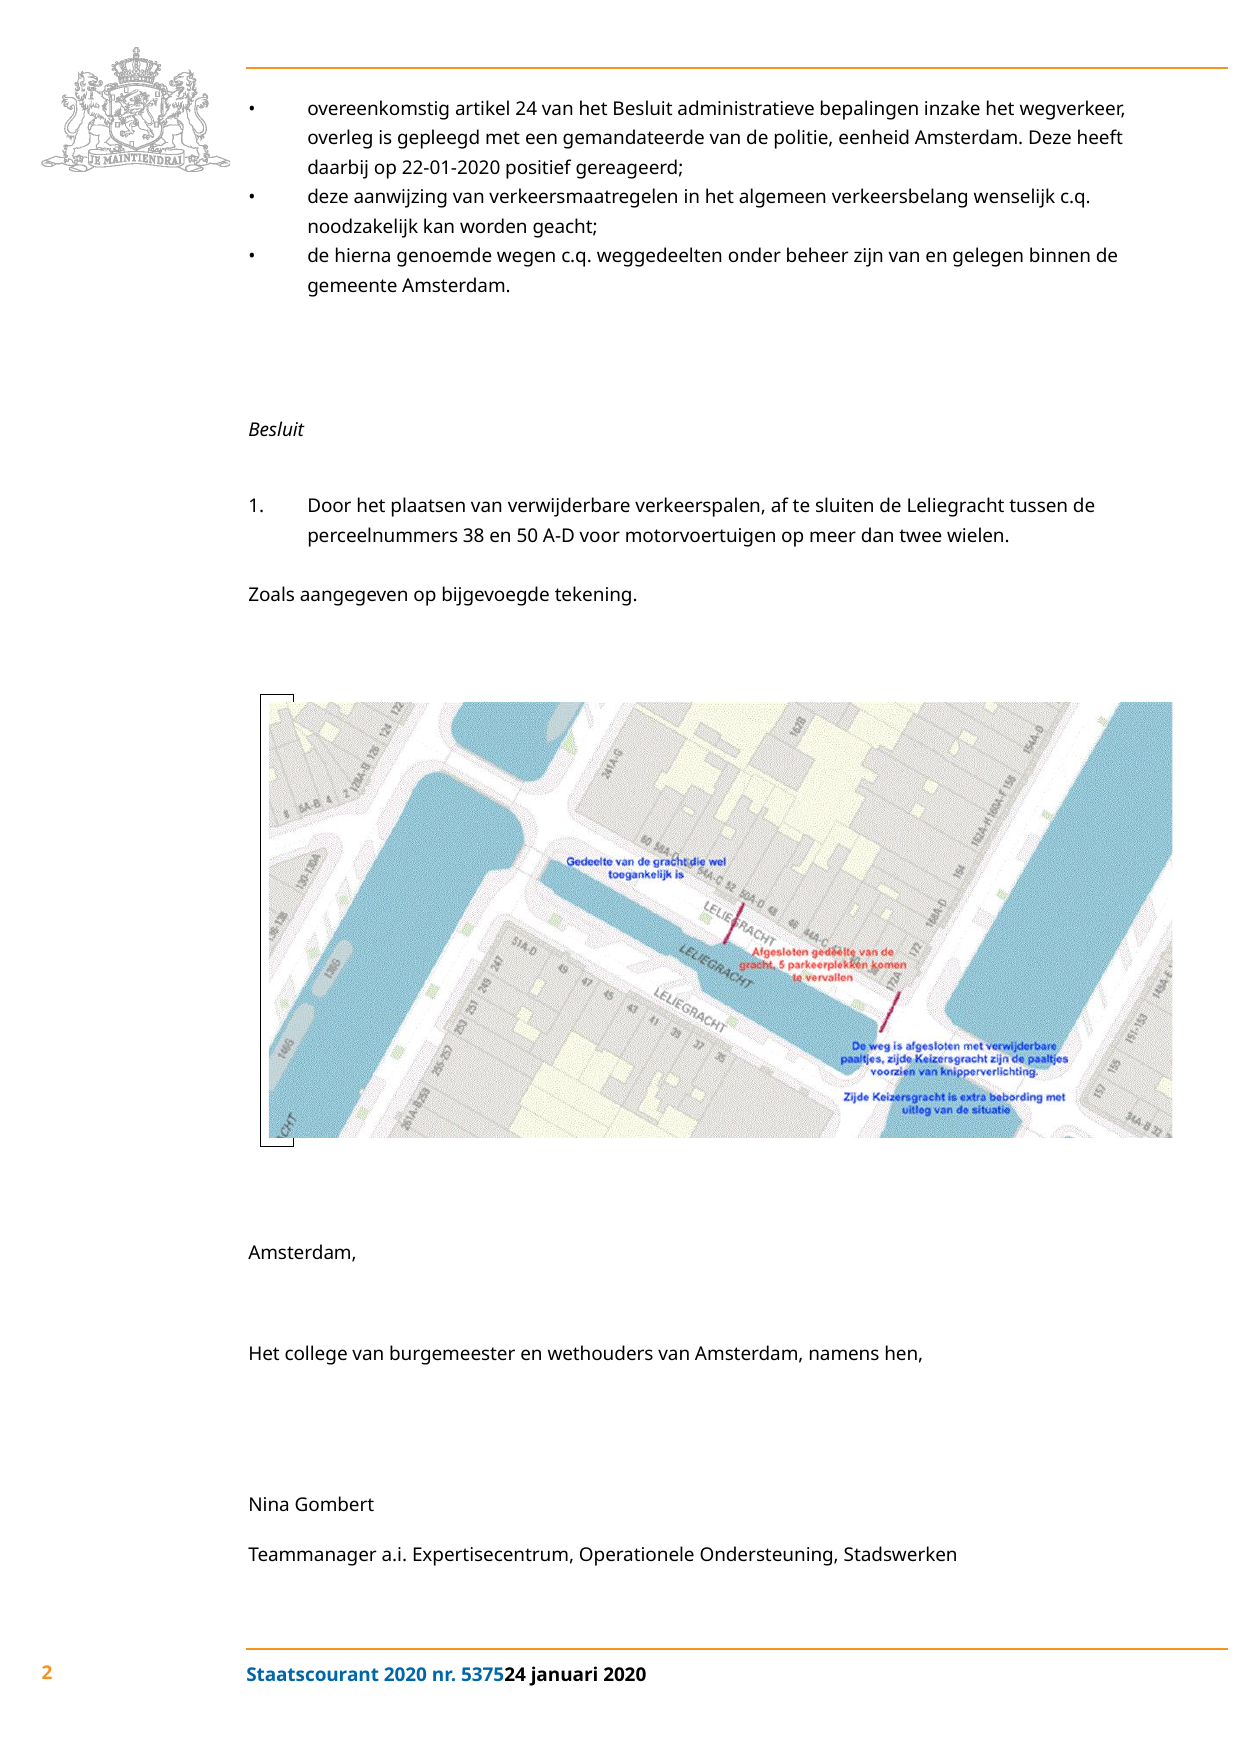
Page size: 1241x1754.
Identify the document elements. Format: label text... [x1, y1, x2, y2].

picture [41, 47, 231, 172]
list overeenkomstig artikel 24 van het Besluit administratieve bepalingen inzake het wegverkeer, overleg is gepleegd met een gemandateerde van de politie, eenheid Amsterdam. Deze heeft daarbij op 22-01-2020 positief gereageerd; [248, 95, 1152, 180]
text Het college van burgemeester en wethouders van Amsterdam, namens hen, [248, 1340, 1152, 1366]
text Zoals aangegeven op bijgevoegde tekening. [248, 581, 1152, 607]
text Besluit [248, 416, 1152, 442]
text Teammanager a.i. Expertisecentrum, Operationele Ondersteuning, Stadswerken [248, 1542, 1152, 1567]
picture [268, 702, 1173, 1138]
list de hierna genoemde wegen c.q. weggedeelten onder beheer zijn van en gelegen binnen de gemeente Amsterdam. [248, 243, 1152, 298]
text Nina Gombert [248, 1491, 1152, 1517]
list deze aanwijzing van verkeersmaatregelen in het algemeen verkeersbelang wenselijk c.q. noodzakelijk kan worden geacht; [248, 183, 1152, 239]
text Amsterdam, [248, 1239, 1152, 1265]
list Door het plaatsen van verwijderbare verkeerspalen, af te sluiten de Leliegracht tussen de perceelnummers 38 en 50 A-D voor motorvoertuigen op meer dan twee wielen. [248, 492, 1152, 548]
